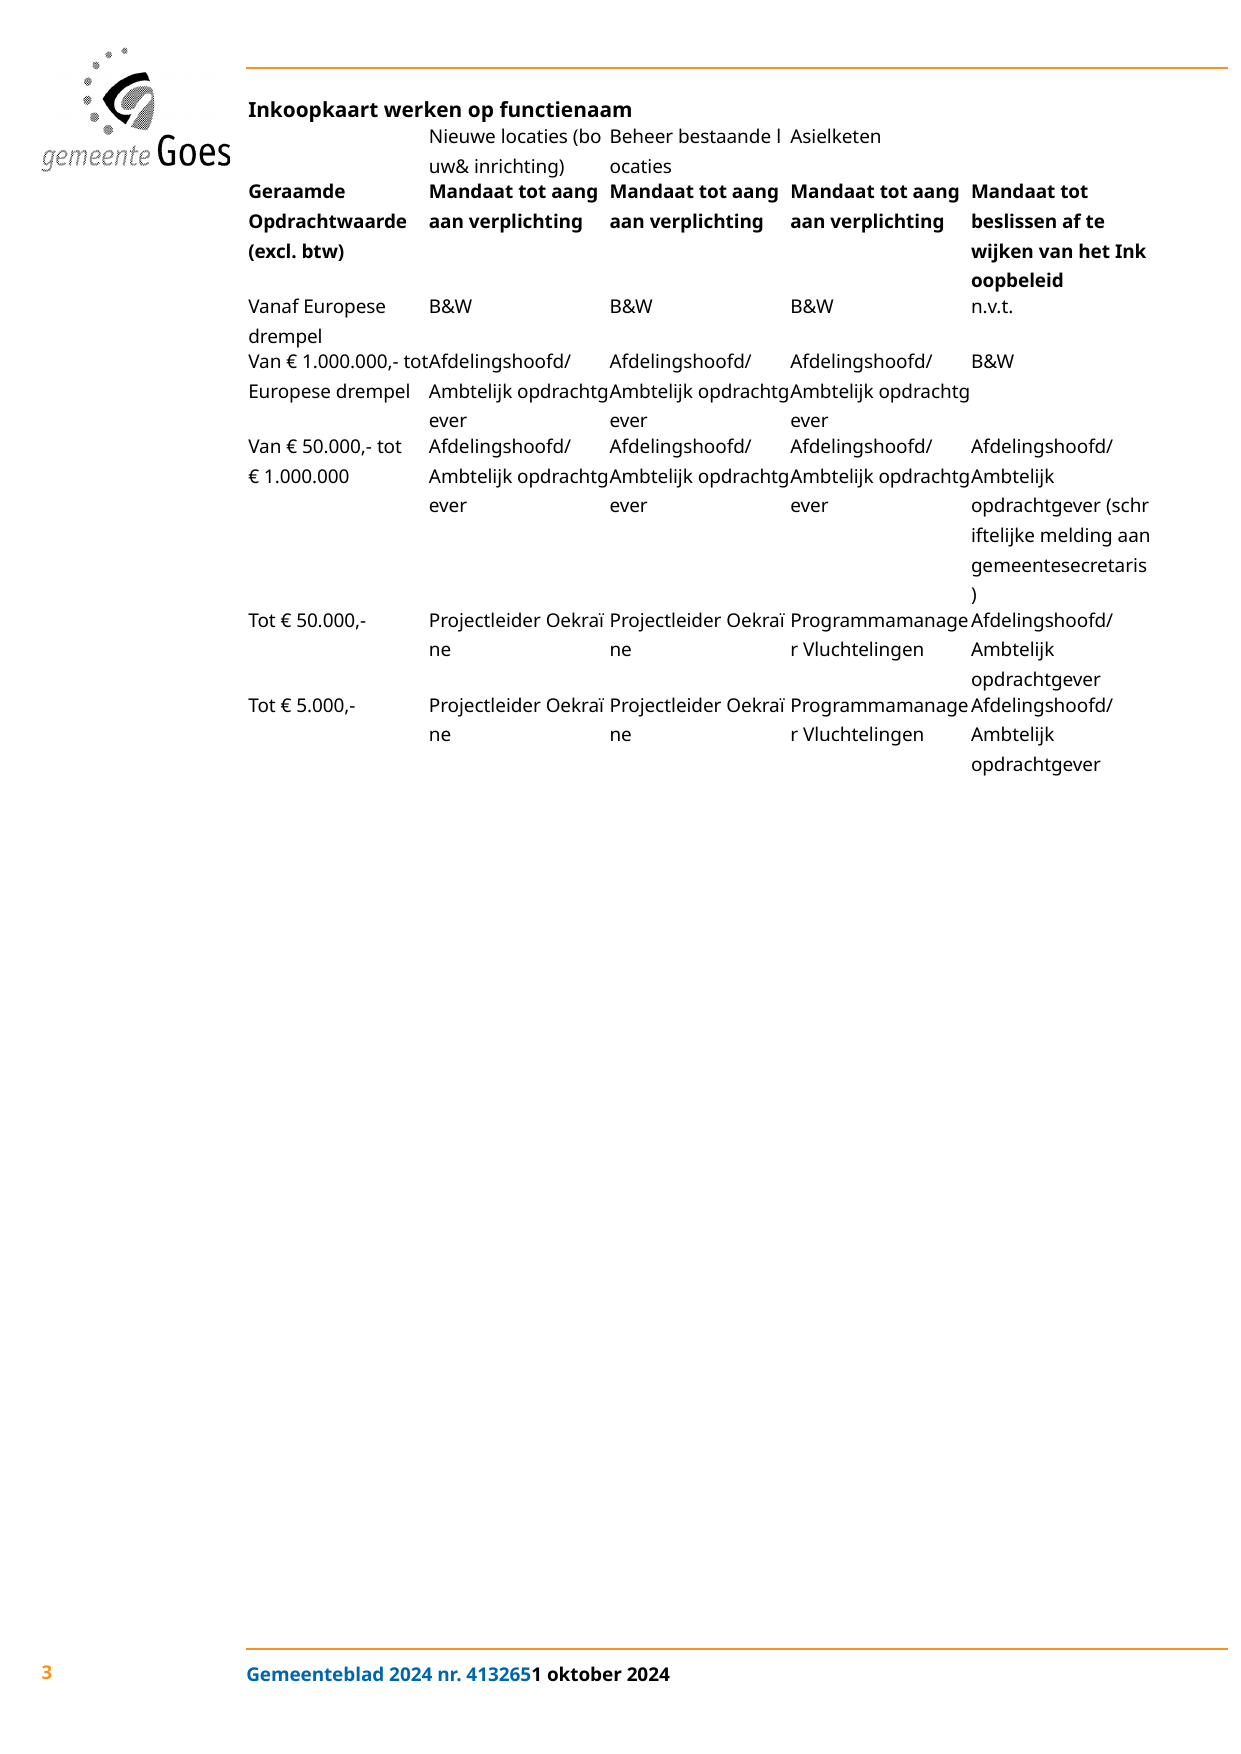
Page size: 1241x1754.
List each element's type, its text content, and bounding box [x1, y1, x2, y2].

table_cell Afdelingshoofd/Ambtelijk opdrachtgever [790, 349, 971, 433]
table_cell Mandaat tot aangaan verplichting [609, 179, 790, 293]
table_cell Programmamanager Vluchtelingen [790, 607, 971, 692]
table_cell Vanaf Europese drempel [248, 293, 429, 348]
table_cell Mandaat tot aangaan verplichting [790, 179, 971, 293]
table_cell Afdelingshoofd/Ambtelijk opdrachtgever [971, 692, 1152, 777]
table_cell Programmamanager Vluchtelingen [790, 692, 971, 777]
table_cell Geraamde Opdrachtwaarde (excl. btw) [248, 179, 429, 293]
table_cell Projectleider Oekraïne [429, 692, 609, 777]
table_cell Projectleider Oekraïne [609, 607, 790, 692]
text Inkoopkaart werken op functienaam [248, 95, 1152, 123]
table_cell Mandaat tot beslissen af te wijken van het Inkoopbeleid [971, 179, 1152, 293]
table_cell Afdelingshoofd/Ambtelijk opdrachtgever [609, 434, 790, 607]
table_cell Projectleider Oekraïne [429, 607, 609, 692]
table_cell B&W [790, 293, 971, 348]
table_cell Van € 50.000,- tot € 1.000.000 [248, 434, 429, 607]
table_cell Van € 1.000.000,- tot Europese drempel [248, 349, 429, 433]
table_header Beheer bestaande locaties [609, 124, 790, 179]
table_cell Mandaat tot aangaan verplichting [429, 179, 609, 293]
table_cell Afdelingshoofd/Ambtelijk opdrachtgever [609, 349, 790, 433]
table_header [971, 124, 1152, 179]
table_header Asielketen [790, 124, 971, 179]
table_cell Afdelingshoofd/Ambtelijk opdrachtgever (schriftelijke melding aan gemeentesecretaris) [971, 434, 1152, 607]
picture [41, 47, 231, 172]
table_cell Tot € 50.000,- [248, 607, 429, 692]
table_cell Afdelingshoofd/Ambtelijk opdrachtgever [971, 607, 1152, 692]
table_cell n.v.t. [971, 293, 1152, 348]
table_cell Afdelingshoofd/Ambtelijk opdrachtgever [429, 434, 609, 607]
table_cell B&W [429, 293, 609, 348]
table_cell B&W [609, 293, 790, 348]
table_header [248, 124, 429, 179]
table_cell B&W [971, 349, 1152, 433]
table_cell Afdelingshoofd/Ambtelijk opdrachtgever [790, 434, 971, 607]
table_header Nieuwe locaties (bouw& inrichting) [429, 124, 609, 179]
table_cell Afdelingshoofd/Ambtelijk opdrachtgever [429, 349, 609, 433]
table_cell Projectleider Oekraïne [609, 692, 790, 777]
table_cell Tot € 5.000,- [248, 692, 429, 777]
